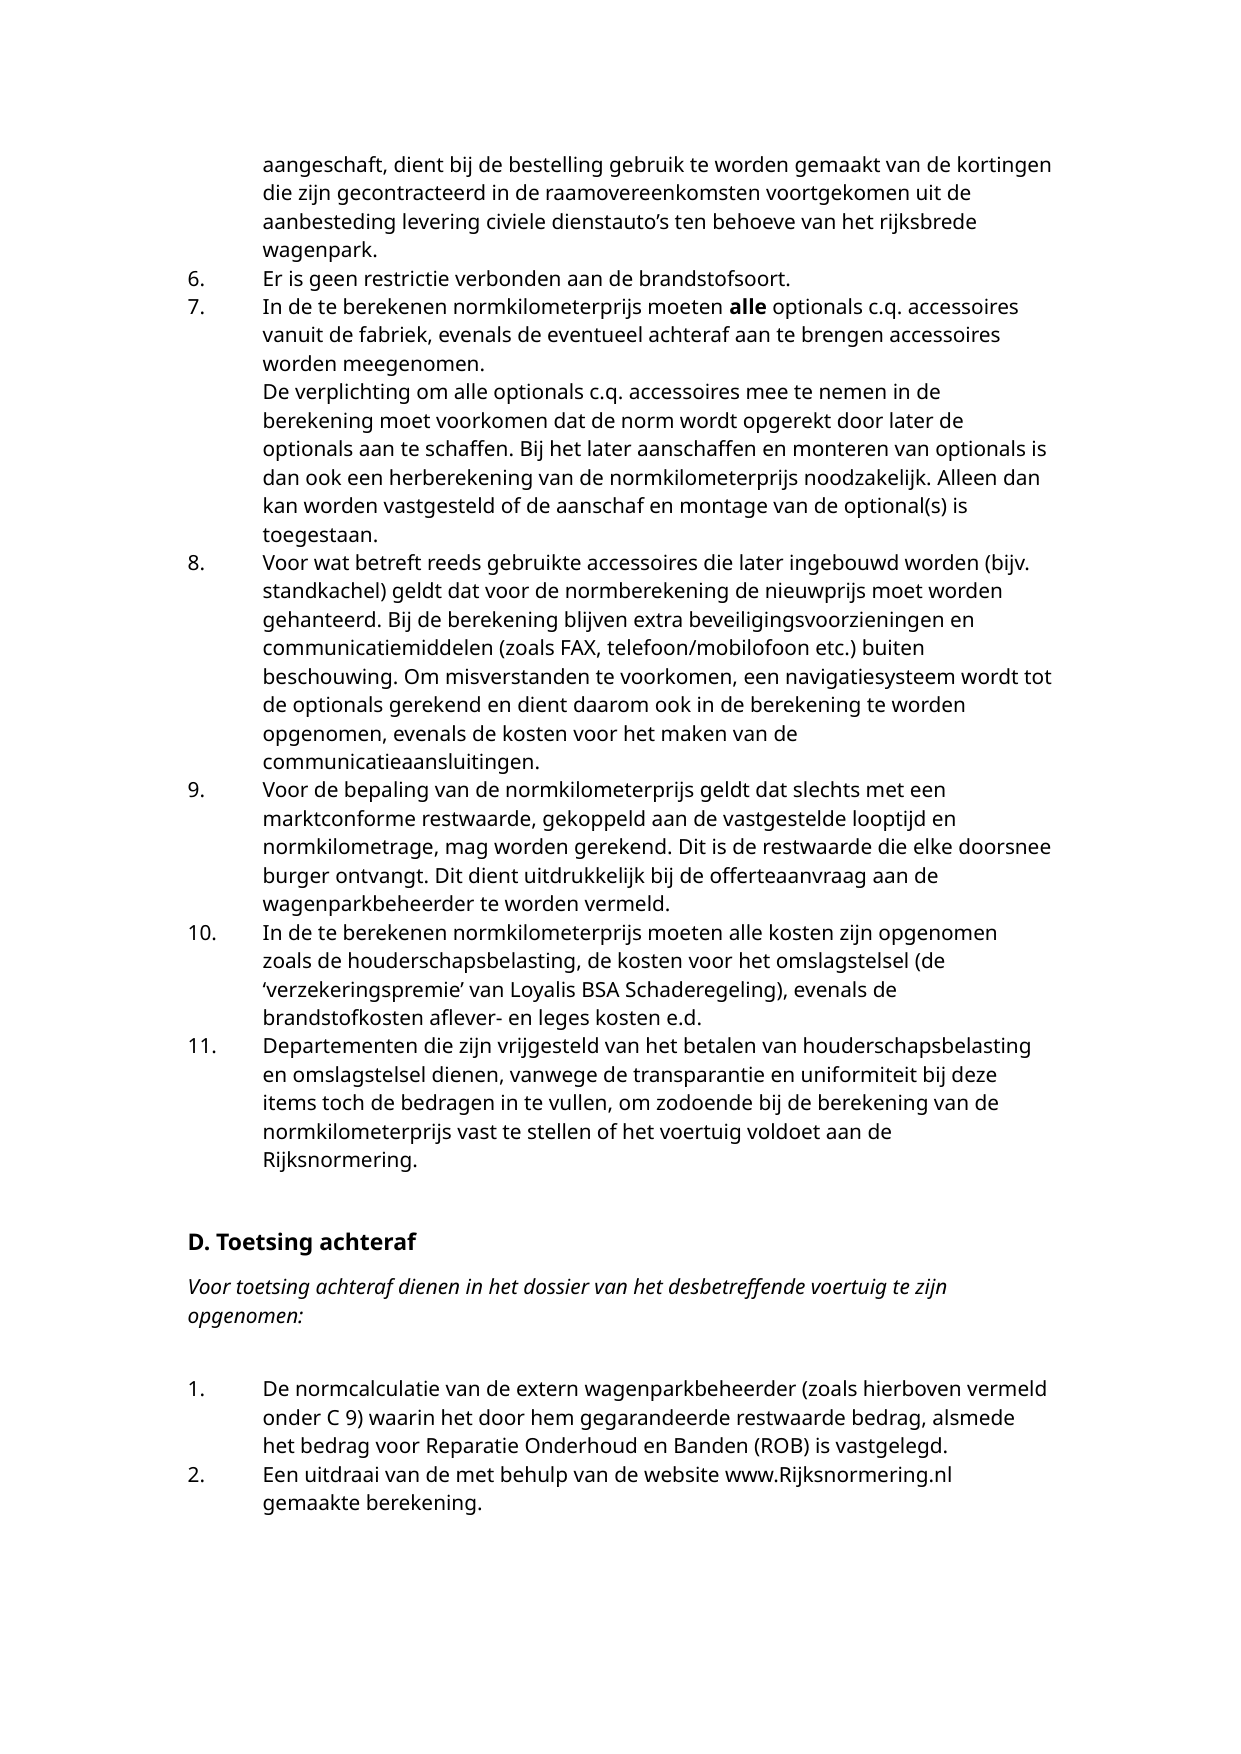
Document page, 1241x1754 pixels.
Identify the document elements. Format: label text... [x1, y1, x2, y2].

list Er is geen restrictie verbonden aan de brandstofsoort. [187, 264, 1053, 292]
list De verplichting om alle optionals c.q. accessoires mee te nemen in de berekening moet voorkomen dat de norm wordt opgerekt door later de optionals aan te schaffen. Bij het later aanschaffen en monteren van optionals is dan ook een herberekening van de normkilometerprijs noodzakelijk. Alleen dan kan worden vastgesteld of de aanschaf en montage van de optional(s) is toegestaan. [187, 377, 1053, 548]
subtitle D. Toetsing achteraf [187, 1226, 1053, 1257]
list Voor wat betreft reeds gebruikte accessoires die later ingebouwd worden (bijv. standkachel) geldt dat voor de normberekening de nieuwprijs moet worden gehanteerd. Bij de berekening blijven extra beveiligingsvoorzieningen en communicatiemiddelen (zoals FAX, telefoon/mobilofoon etc.) buiten beschouwing. Om misverstanden te voorkomen, een navigatiesysteem wordt tot de optionals gerekend en dient daarom ook in de berekening te worden opgenomen, evenals de kosten voor het maken van de communicatieaansluitingen. [187, 548, 1053, 776]
list De normcalculatie van de extern wagenparkbeheerder (zoals hierboven vermeld onder C 9) waarin het door hem gegarandeerde restwaarde bedrag, alsmede het bedrag voor Reparatie Onderhoud en Banden (ROB) is vastgelegd. [187, 1374, 1053, 1460]
list In de te berekenen normkilometerprijs moeten alle optionals c.q. accessoires vanuit de fabriek, evenals de eventueel achteraf aan te brengen accessoires worden meegenomen. [187, 292, 1053, 377]
list Voor de bepaling van de normkilometerprijs geldt dat slechts met een marktconforme restwaarde, gekoppeld aan de vastgestelde looptijd en normkilometrage, mag worden gerekend. Dit is de restwaarde die elke doorsnee burger ontvangt. Dit dient uitdrukkelijk bij de offerteaanvraag aan de wagenparkbeheerder te worden vermeld. [187, 776, 1053, 918]
list aangeschaft, dient bij de bestelling gebruik te worden gemaakt van de kortingen die zijn gecontracteerd in de raamovereenkomsten voortgekomen uit de aanbesteding levering civiele dienstauto’s ten behoeve van het rijksbrede wagenpark. [187, 150, 1053, 264]
list Departementen die zijn vrijgesteld van het betalen van houderschapsbelasting en omslagstelsel dienen, vanwege de transparantie en uniformiteit bij deze items toch de bedragen in te vullen, om zodoende bij de berekening van de normkilometerprijs vast te stellen of het voertuig voldoet aan de Rijksnormering. [187, 1032, 1053, 1174]
list Een uitdraai van de met behulp van de website www.Rijksnormering.nl gemaakte berekening. [187, 1460, 1053, 1517]
text Voor toetsing achteraf dienen in het dossier van het desbetreffende voertuig te zijn opgenomen: [187, 1272, 1053, 1329]
list In de te berekenen normkilometerprijs moeten alle kosten zijn opgenomen zoals de houderschapsbelasting, de kosten voor het omslagstelsel (de ‘verzekeringspremie’ van Loyalis BSA Schaderegeling), evenals de brandstofkosten aflever- en leges kosten e.d. [187, 918, 1053, 1032]
